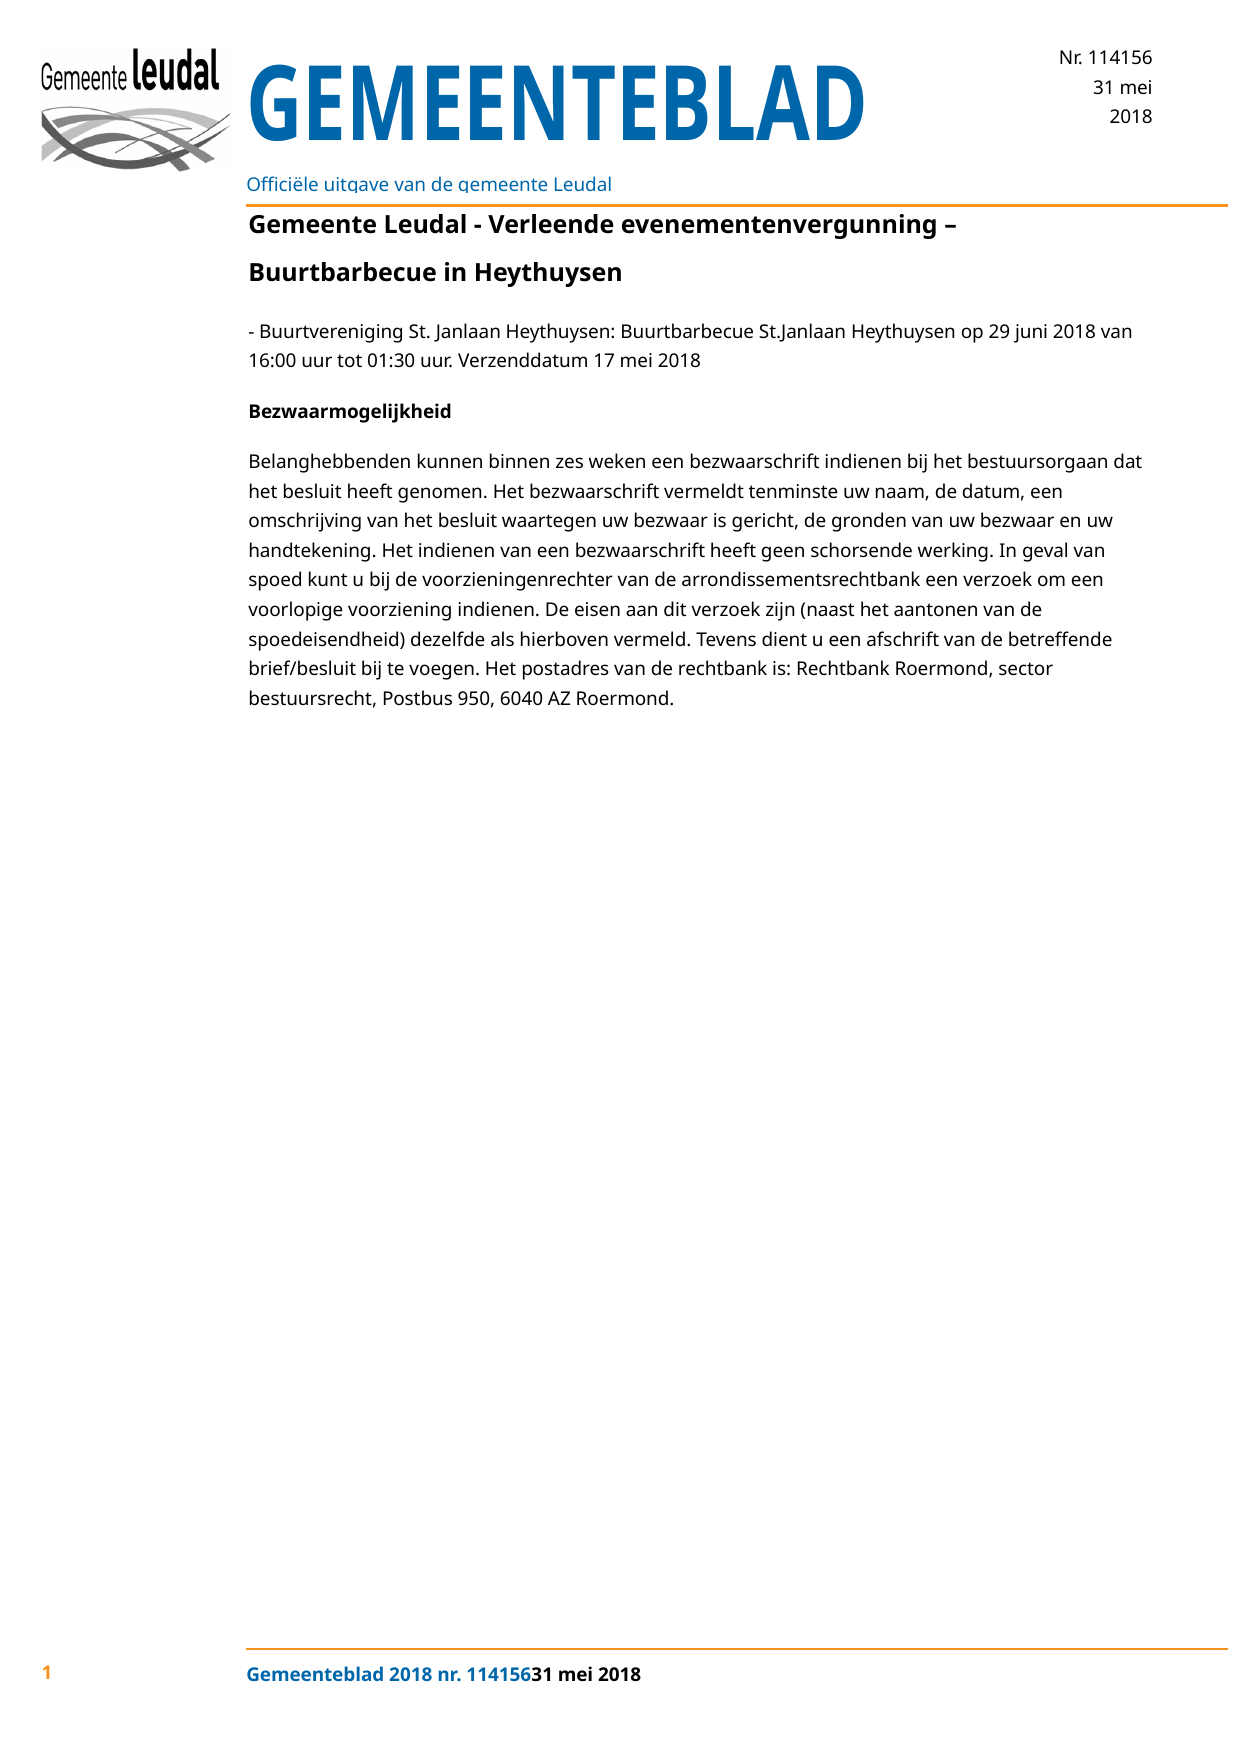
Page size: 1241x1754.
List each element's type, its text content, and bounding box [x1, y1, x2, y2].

text Belanghebbenden kunnen binnen zes weken een bezwaarschrift indienen bij het bestuursorgaan dat het besluit heeft genomen. Het bezwaarschrift vermeldt tenminste uw naam, de datum, een omschrijving van het besluit waartegen uw bezwaar is gericht, de gronden van uw bezwaar en uw handtekening. Het indienen van een bezwaarschrift heeft geen schorsende werking. In geval van spoed kunt u bij de voorzieningenrechter van de arrondissementsrechtbank een verzoek om een voorlopige voorziening indienen. De eisen aan dit verzoek zijn (naast het aantonen van de spoedeisendheid) dezelfde als hierboven vermeld. Tevens dient u een afschrift van de betreffende brief/besluit bij te voegen. Het postadres van de rechtbank is: Rechtbank Roermond, sector bestuursrecht, Postbus 950, 6040 AZ Roermond. [248, 448, 1152, 711]
text - Buurtvereniging St. Janlaan Heythuysen: Buurtbarbecue St.Janlaan Heythuysen op 29 juni 2018 van 16:00 uur tot 01:30 uur. Verzenddatum 17 mei 2018 [248, 318, 1152, 373]
text Bezwaarmogelijkheid [248, 398, 1152, 424]
text Gemeente Leudal - Verleende evenementenvergunning – Buurtbarbecue in Heythuysen [248, 207, 1152, 288]
picture [41, 47, 231, 172]
